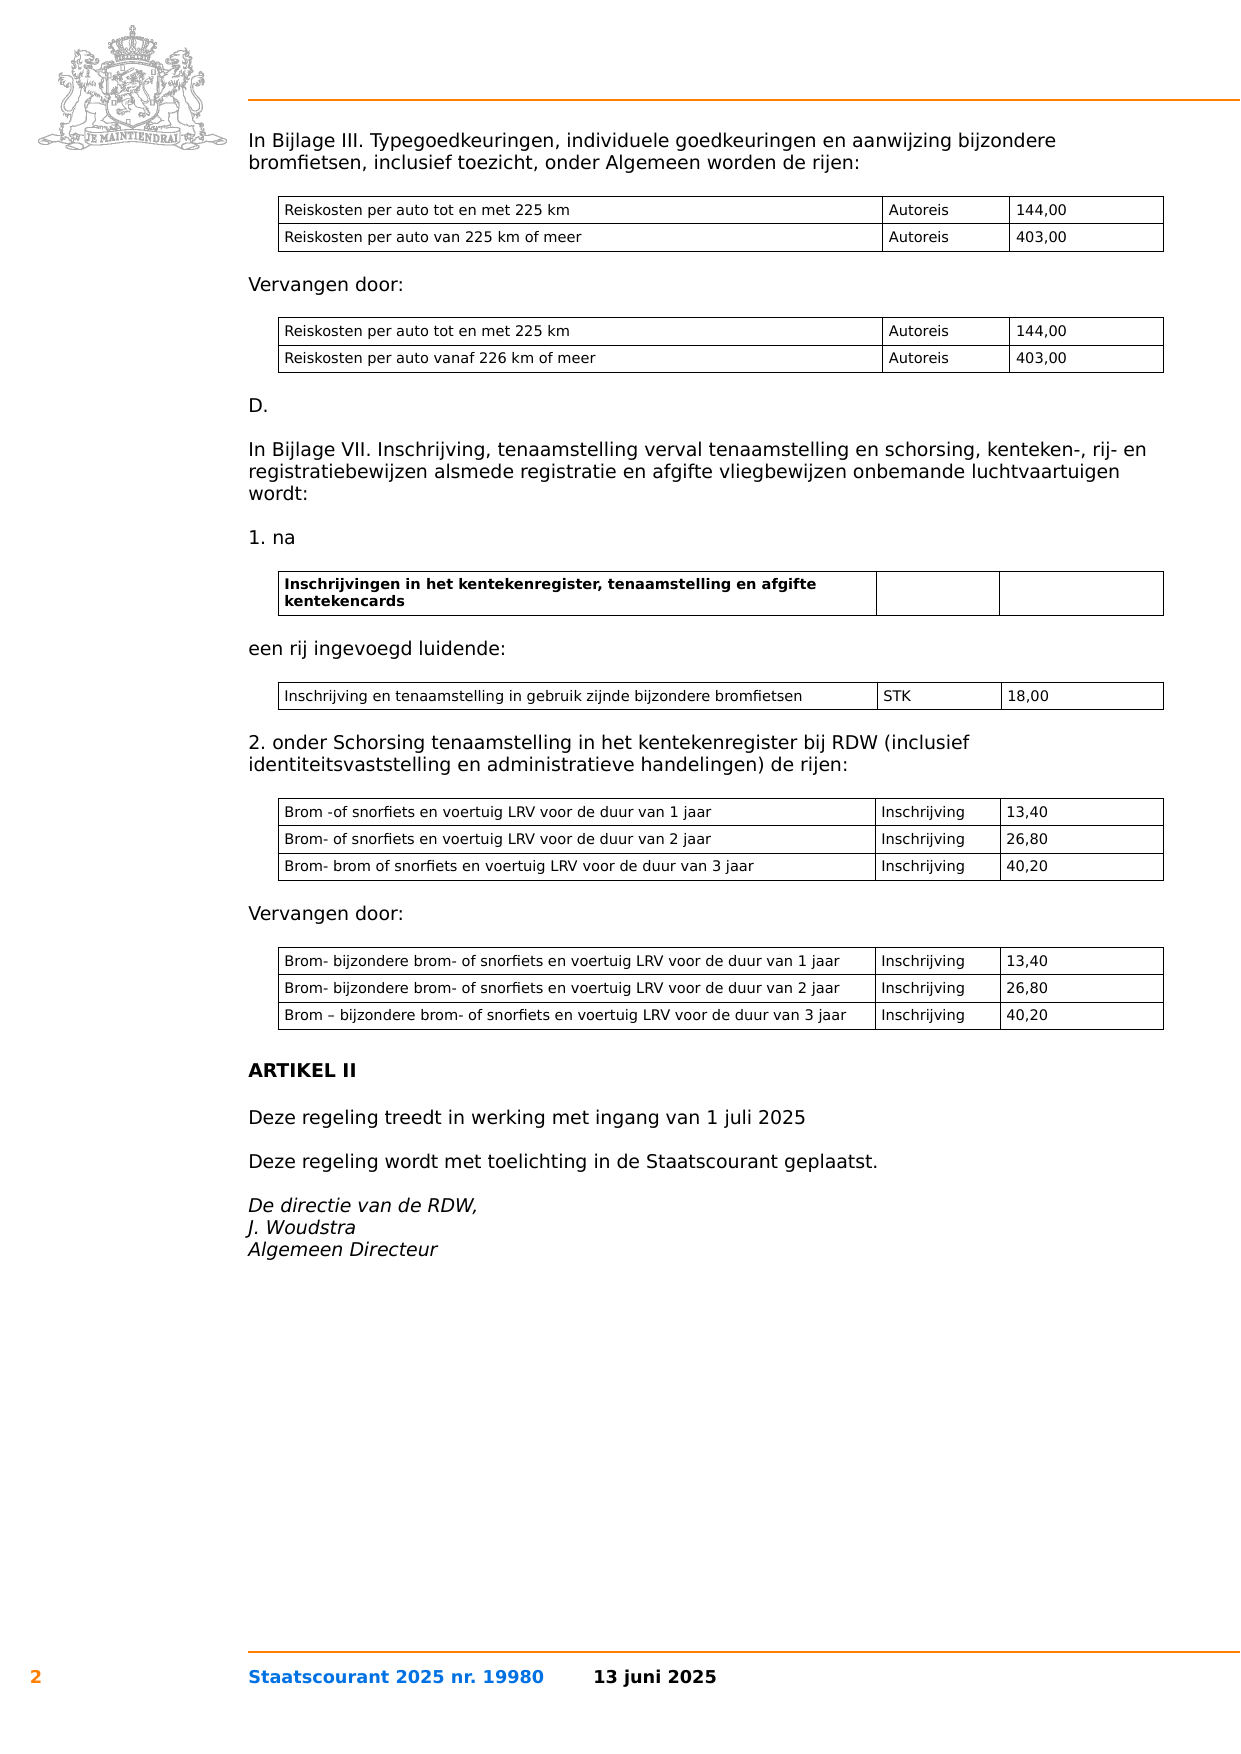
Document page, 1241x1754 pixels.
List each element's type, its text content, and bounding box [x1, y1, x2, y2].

table_cell Brom- bijzondere brom- of snorfiets en voertuig LRV voor de duur van 2 jaar [279, 975, 875, 1002]
table_header Reiskosten per auto tot en met 225 km [279, 318, 882, 345]
table_cell 403,00 [1010, 346, 1163, 372]
table_header [877, 572, 999, 615]
text Vervangen door: [248, 903, 1163, 925]
table_cell 40,20 [1001, 1003, 1163, 1029]
table_header STK [878, 683, 1001, 709]
text 2. onder Schorsing tenaamstelling in het kentekenregister bij RDW (inclusief identiteitsvaststelling en administratieve handelingen) de rijen: [248, 732, 1163, 776]
picture [38, 25, 227, 150]
table_cell 40,20 [1001, 854, 1163, 880]
table_cell Inschrijving [876, 826, 1000, 853]
text In Bijlage III. Typegoedkeuringen, individuele goedkeuringen en aanwijzing bijzondere bromfietsen, inclusief toezicht, onder Algemeen worden de rijen: [248, 130, 1163, 174]
table_header Brom- bijzondere brom- of snorfiets en voertuig LRV voor de duur van 1 jaar [279, 948, 875, 974]
text De directie van de RDW, J. Woudstra Algemeen Directeur [248, 1195, 1163, 1261]
table_cell 26,80 [1001, 826, 1163, 853]
table_cell Autoreis [883, 224, 1009, 251]
table_header Inschrijving en tenaamstelling in gebruik zijnde bijzondere bromfietsen [279, 683, 877, 709]
table_header [1000, 572, 1163, 615]
table_header Inschrijving [876, 948, 1000, 974]
table_header Reiskosten per auto tot en met 225 km [279, 197, 882, 223]
table_cell 403,00 [1010, 224, 1163, 251]
table_cell Brom- of snorfiets en voertuig LRV voor de duur van 2 jaar [279, 826, 875, 853]
text Deze regeling wordt met toelichting in de Staatscourant geplaatst. [248, 1151, 1163, 1173]
text Deze regeling treedt in werking met ingang van 1 juli 2025 [248, 1107, 1163, 1129]
table_header 144,00 [1010, 318, 1163, 345]
subtitle ARTIKEL II [248, 1060, 1163, 1082]
text Vervangen door: [248, 273, 1163, 295]
table_header Inschrijvingen in het kentekenregister, tenaamstelling en afgifte kentekencards [279, 572, 876, 615]
table_cell Inschrijving [876, 1003, 1000, 1029]
text 1. na [248, 527, 1163, 549]
text D. [248, 395, 1163, 417]
table_header 144,00 [1010, 197, 1163, 223]
table_cell Inschrijving [876, 854, 1000, 880]
table_cell Reiskosten per auto vanaf 226 km of meer [279, 346, 882, 372]
text In Bijlage VII. Inschrijving, tenaamstelling verval tenaamstelling en schorsing, kenteken-, rij- en registratiebewijzen alsmede registratie en afgifte vliegbewijzen onbemande luchtvaartuigen wordt: [248, 439, 1163, 505]
table_cell Brom- brom of snorfiets en voertuig LRV voor de duur van 3 jaar [279, 854, 875, 880]
table_cell Reiskosten per auto van 225 km of meer [279, 224, 882, 251]
table_cell Inschrijving [876, 975, 1000, 1002]
table_header 18,00 [1002, 683, 1163, 709]
table_header 13,40 [1001, 799, 1163, 825]
table_cell Brom – bijzondere brom- of snorfiets en voertuig LRV voor de duur van 3 jaar [279, 1003, 875, 1029]
table_cell Autoreis [883, 346, 1009, 372]
table_header Inschrijving [876, 799, 1000, 825]
table_cell 26,80 [1001, 975, 1163, 1002]
table_header Brom -of snorfiets en voertuig LRV voor de duur van 1 jaar [279, 799, 875, 825]
table_header Autoreis [883, 197, 1009, 223]
table_header 13,40 [1001, 948, 1163, 974]
text een rij ingevoegd luidende: [248, 638, 1163, 660]
table_header Autoreis [883, 318, 1009, 345]
